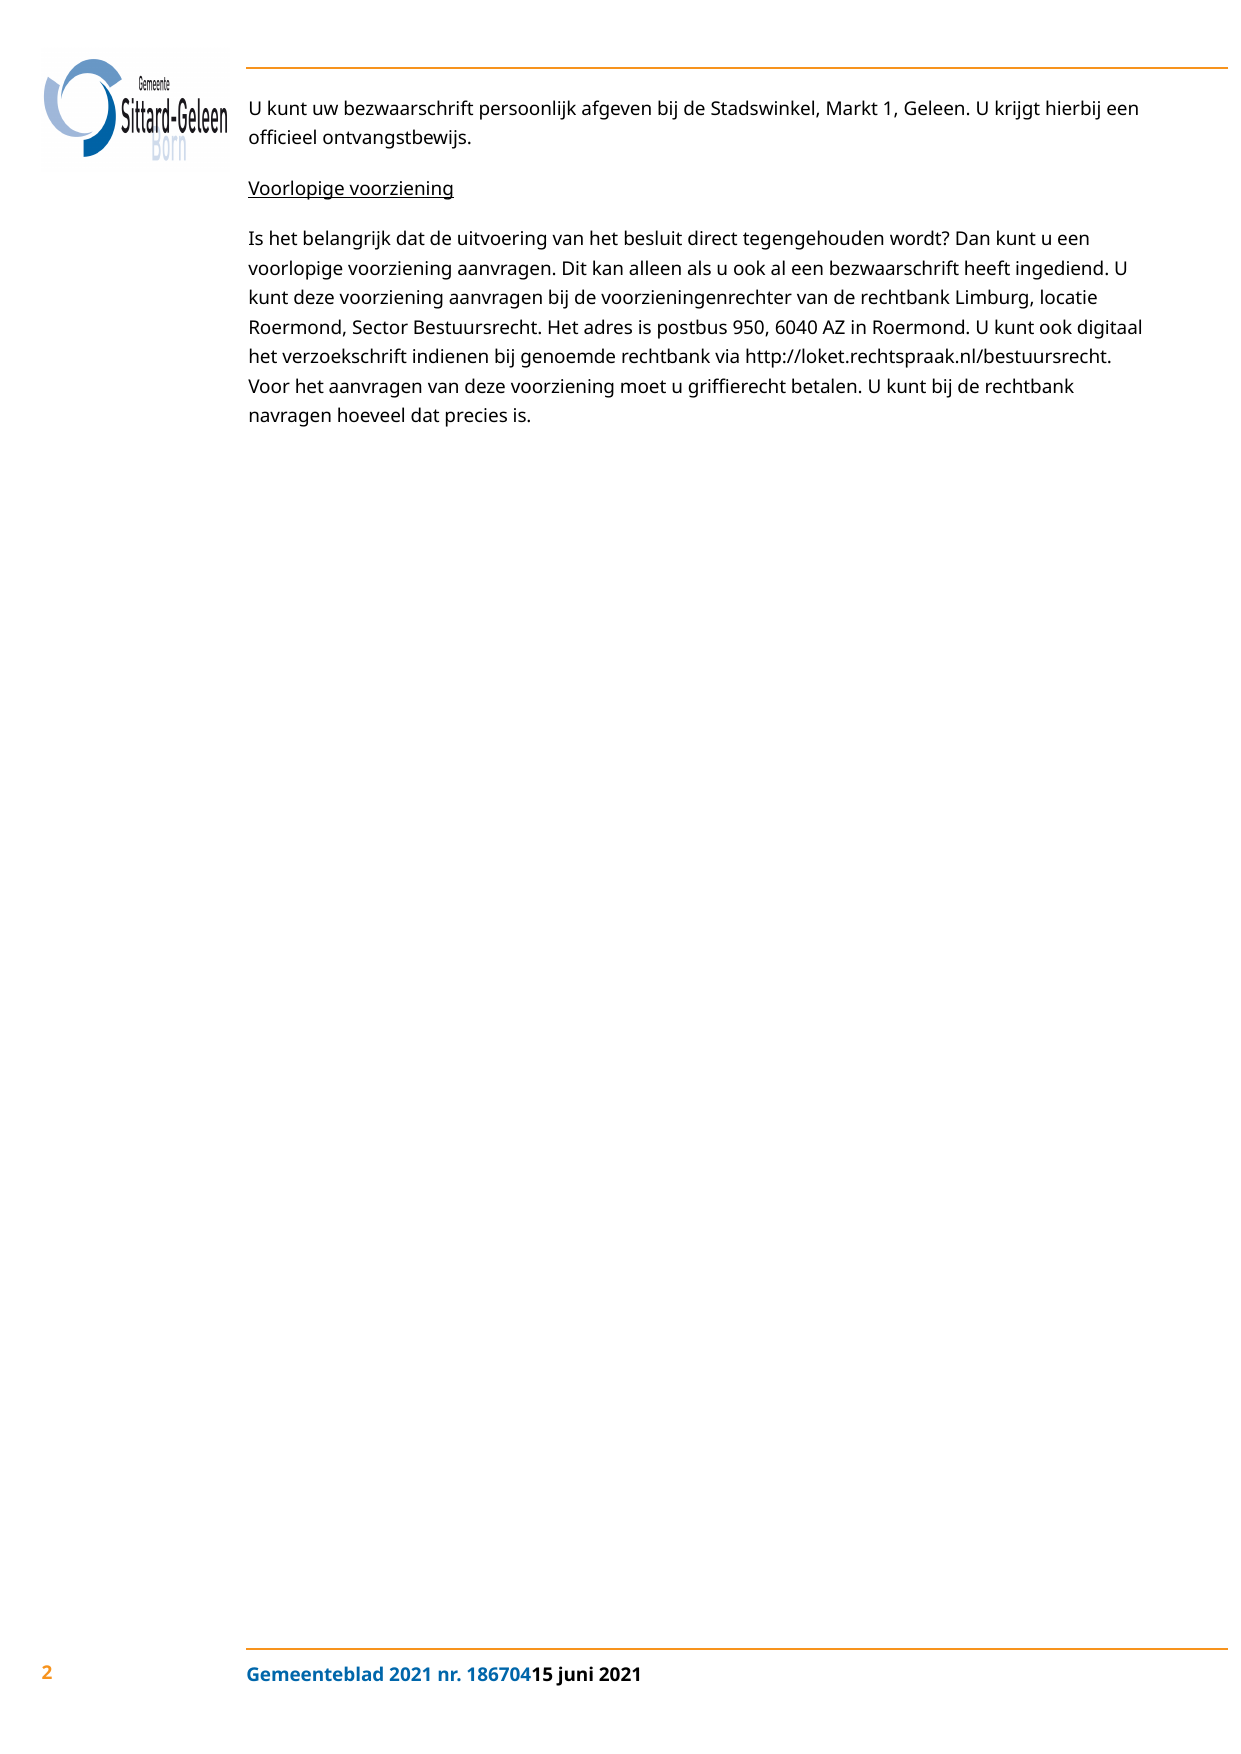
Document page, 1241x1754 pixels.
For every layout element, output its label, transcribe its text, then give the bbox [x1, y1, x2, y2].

picture [41, 47, 231, 172]
text Is het belangrijk dat de uitvoering van het besluit direct tegengehouden wordt? Dan kunt u een voorlopige voorziening aanvragen. Dit kan alleen als u ook al een bezwaarschrift heeft ingediend. U kunt deze voorziening aanvragen bij de voorzieningenrechter van de rechtbank Limburg, locatie Roermond, Sector Bestuursrecht. Het adres is postbus 950, 6040 AZ in Roermond. U kunt ook digitaal het verzoekschrift indienen bij genoemde rechtbank via http://loket.rechtspraak.nl/bestuursrecht. Voor het aanvragen van deze voorziening moet u griffierecht betalen. U kunt bij de rechtbank navragen hoeveel dat precies is. [248, 225, 1152, 428]
text Voorlopige voorziening [248, 175, 1152, 201]
text U kunt uw bezwaarschrift persoonlijk afgeven bij de Stadswinkel, Markt 1, Geleen. U krijgt hierbij een officieel ontvangstbewijs. [248, 95, 1152, 150]
